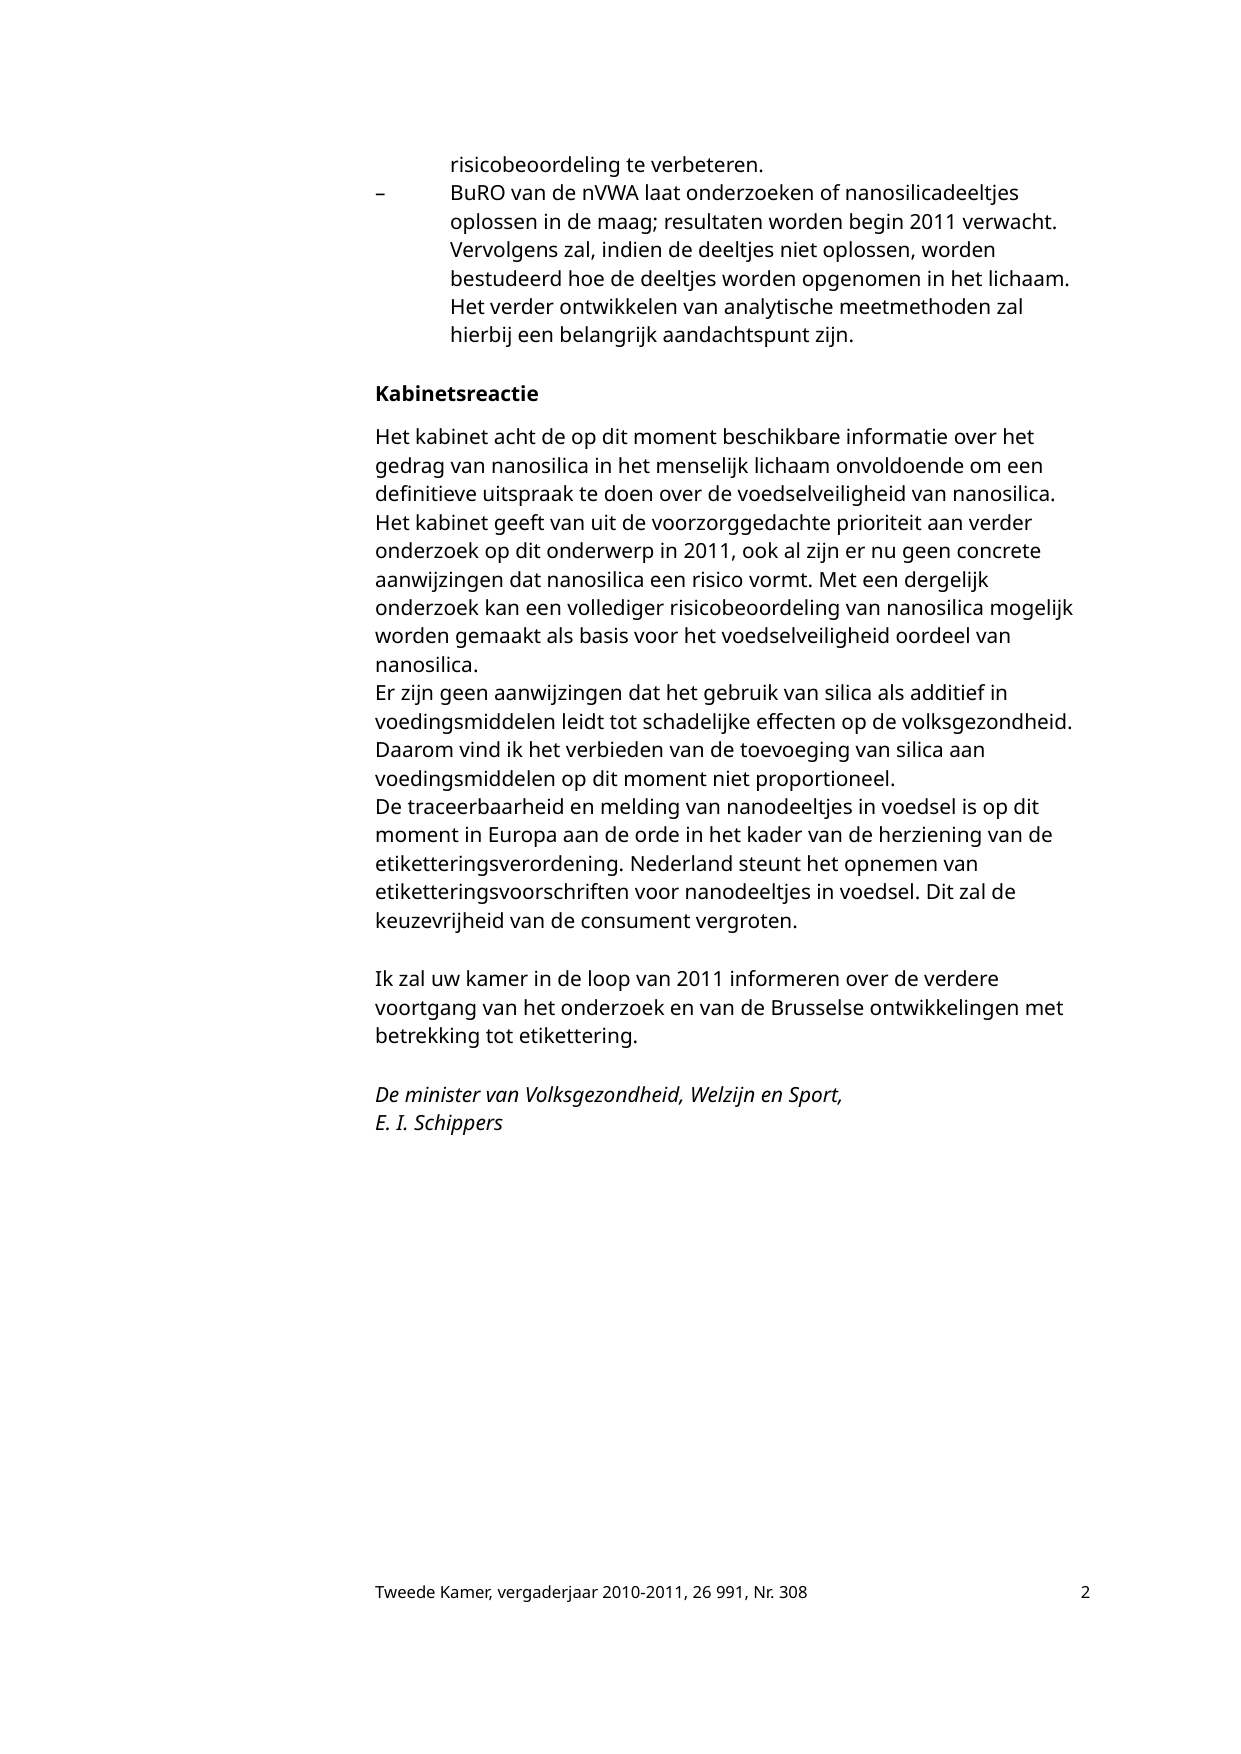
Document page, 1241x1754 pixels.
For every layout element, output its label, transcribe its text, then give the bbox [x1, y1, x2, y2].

list risicobeoordeling te verbeteren. [375, 150, 1090, 178]
text De traceerbaarheid en melding van nanodeeltjes in voedsel is op dit moment in Europa aan de orde in het kader van de herziening van de etiketteringsverordening. Nederland steunt het opnemen van etiketteringsvoorschriften voor nanodeeltjes in voedsel. Dit zal de keuzevrijheid van de consument vergroten. [375, 792, 1090, 934]
text Kabinetsreactie [375, 379, 1090, 407]
text Er zijn geen aanwijzingen dat het gebruik van silica als additief in voedingsmiddelen leidt tot schadelijke effecten op de volksgezondheid. Daarom vind ik het verbieden van de toevoeging van silica aan voedingsmiddelen op dit moment niet proportioneel. [375, 678, 1090, 792]
text Ik zal uw kamer in de loop van 2011 informeren over de verdere voortgang van het onderzoek en van de Brusselse ontwikkelingen met betrekking tot etikettering. [375, 964, 1090, 1050]
text Het kabinet geeft van uit de voorzorggedachte prioriteit aan verder onderzoek op dit onderwerp in 2011, ook al zijn er nu geen concrete aanwijzingen dat nanosilica een risico vormt. Met een dergelijk onderzoek kan een vollediger risicobeoordeling van nanosilica mogelijk worden gemaakt als basis voor het voedselveiligheid oordeel van nanosilica. [375, 508, 1090, 678]
text De minister van Volksgezondheid, Welzijn en Sport, [375, 1080, 1090, 1108]
text Het kabinet acht de op dit moment beschikbare informatie over het gedrag van nanosilica in het menselijk lichaam onvoldoende om een definitieve uitspraak te doen over de voedselveiligheid van nanosilica. [375, 422, 1090, 508]
list BuRO van de nVWA laat onderzoeken of nanosilicadeeltjes oplossen in de maag; resultaten worden begin 2011 verwacht. Vervolgens zal, indien de deeltjes niet oplossen, worden bestudeerd hoe de deeltjes worden opgenomen in het lichaam. Het verder ontwikkelen van analytische meetmethoden zal hierbij een belangrijk aandachtspunt zijn. [375, 178, 1090, 349]
text E. I. Schippers [375, 1108, 1090, 1137]
